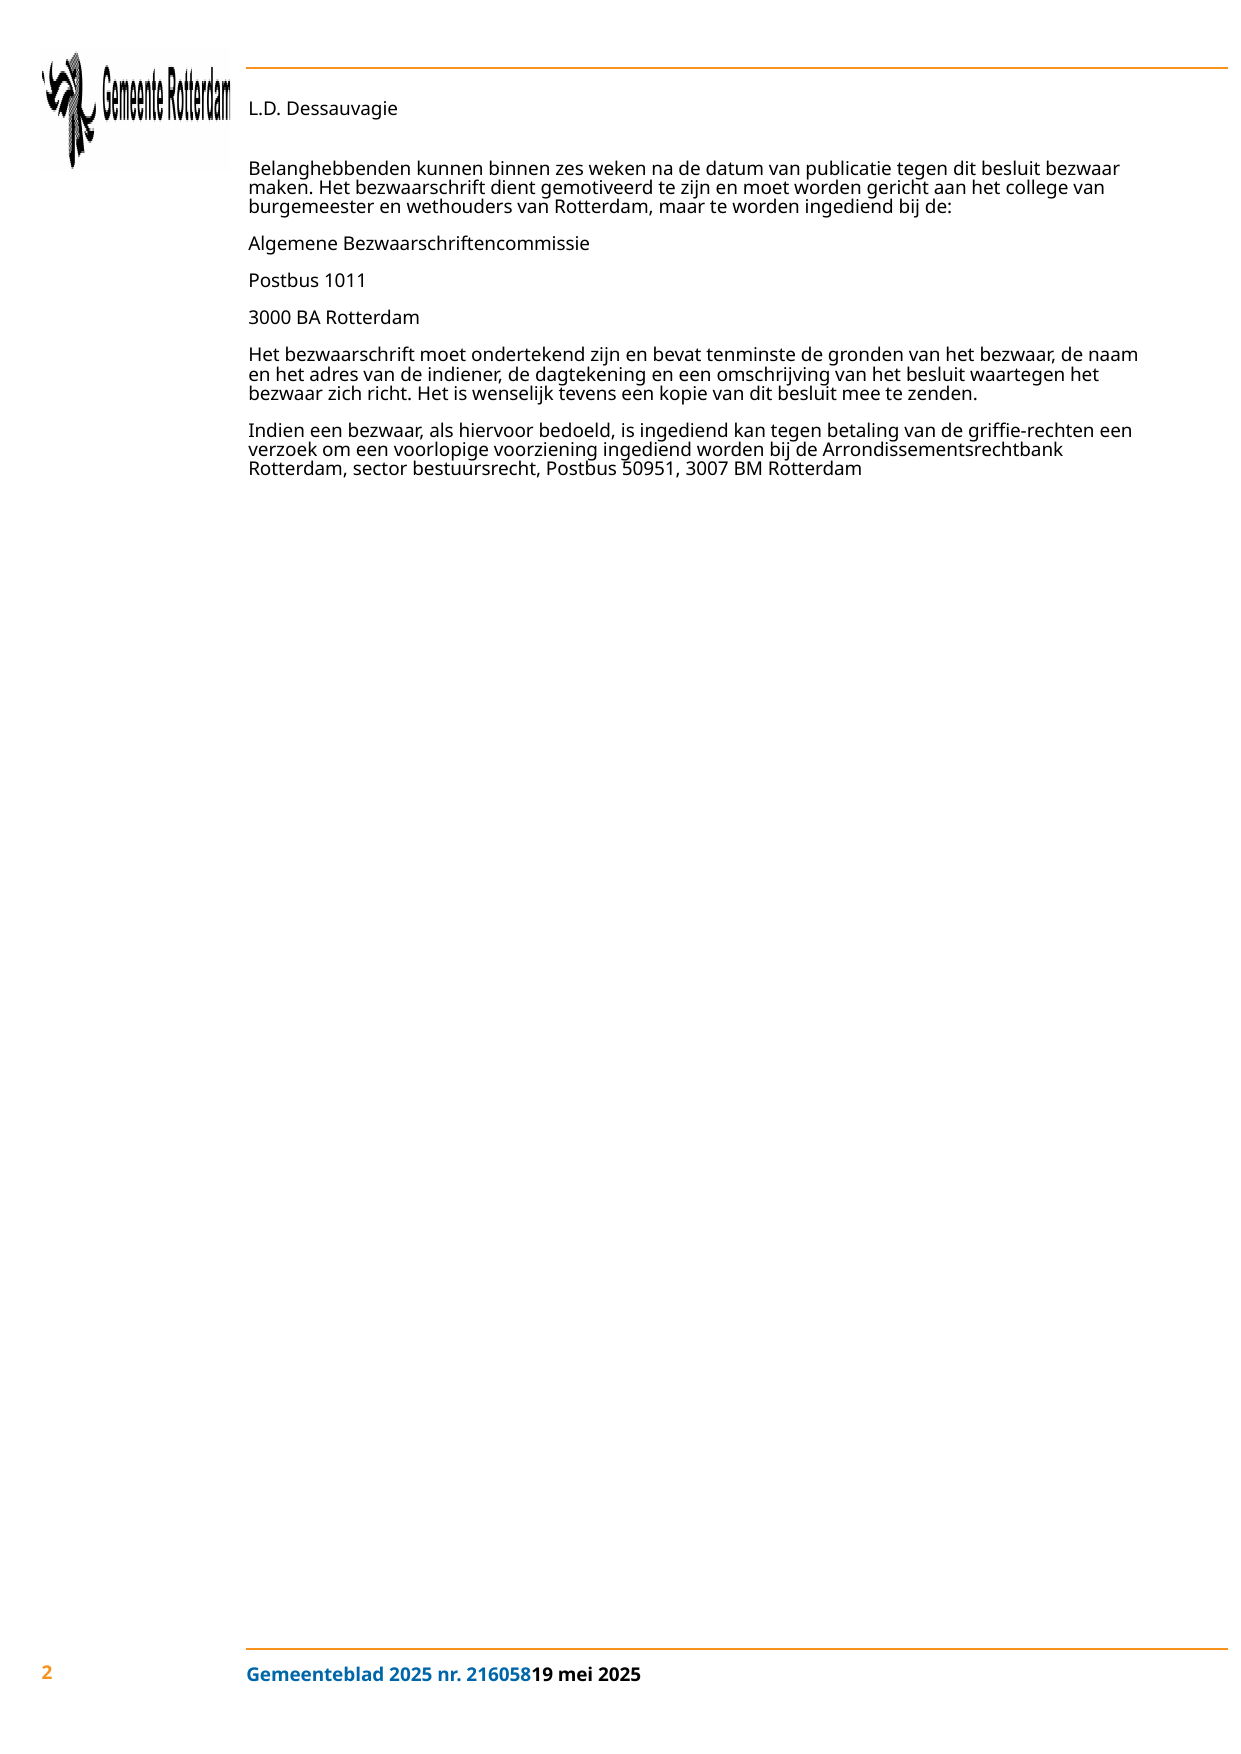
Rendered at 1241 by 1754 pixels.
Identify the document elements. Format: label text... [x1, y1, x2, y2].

picture [41, 47, 231, 172]
text 3000 BA Rotterdam [248, 309, 1152, 329]
text L.D. Dessauvagie [248, 95, 1152, 121]
text Belanghebbenden kunnen binnen zes weken na de datum van publicatie tegen dit besluit bezwaar maken. Het bezwaarschrift dient gemotiveerd te zijn en moet worden gericht aan het college van burgemeester en wethouders van Rotterdam, maar te worden ingediend bij de: [248, 160, 1152, 218]
text Algemene Bezwaarschriftencommissie [248, 235, 1152, 255]
text Het bezwaarschrift moet ondertekend zijn en bevat tenminste de gronden van het bezwaar, de naam en het adres van de indiener, de dagtekening en een omschrijving van het besluit waartegen het bezwaar zich richt. Het is wenselijk tevens een kopie van dit besluit mee te zenden. [248, 346, 1152, 404]
text Postbus 1011 [248, 272, 1152, 292]
text Indien een bezwaar, als hiervoor bedoeld, is ingediend kan tegen betaling van de griffie-rechten een verzoek om een voorlopige voorziening ingediend worden bij de Arrondissementsrechtbank Rotterdam, sector bestuursrecht, Postbus 50951, 3007 BM Rotterdam [248, 422, 1152, 480]
